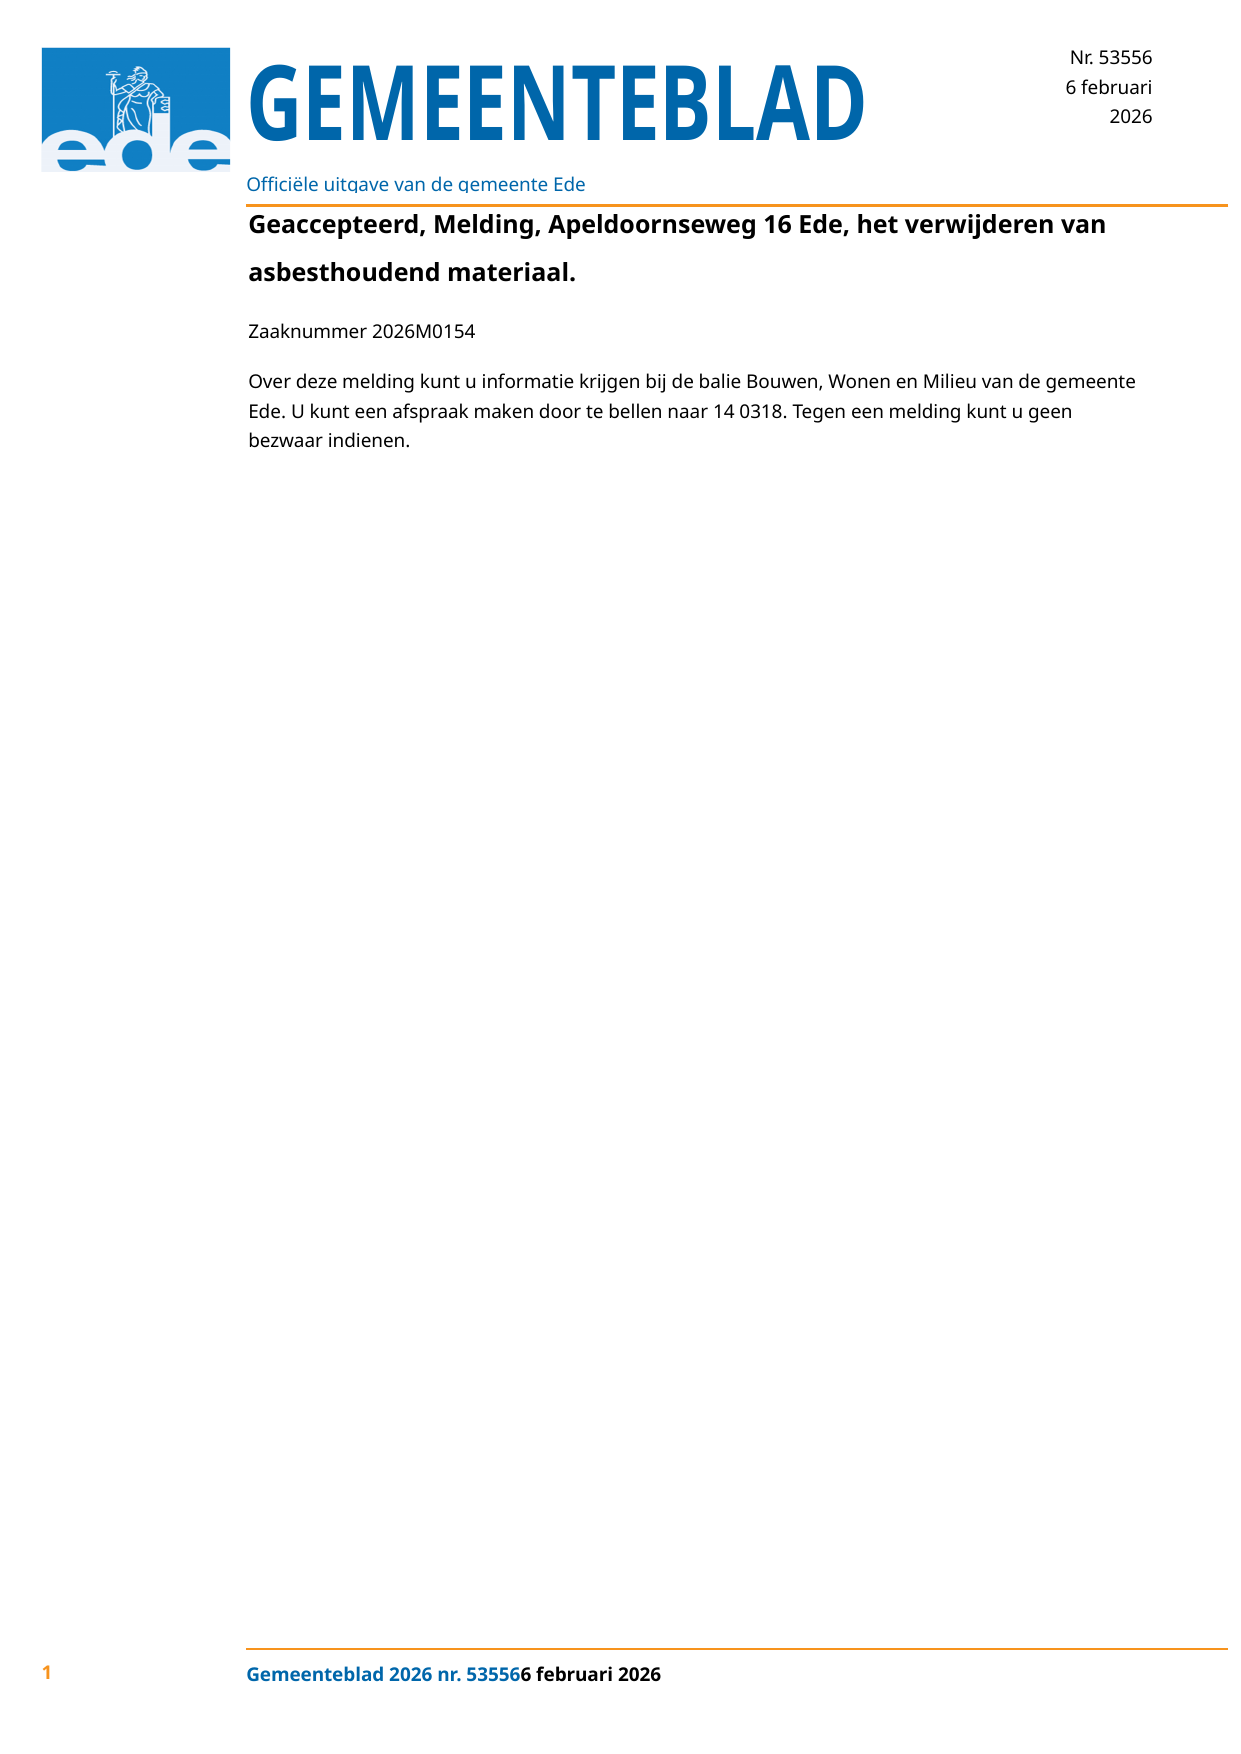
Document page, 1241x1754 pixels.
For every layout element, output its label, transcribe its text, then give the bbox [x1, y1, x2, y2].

text Geaccepteerd, Melding, Apeldoornseweg 16 Ede, het verwijderen van asbesthoudend materiaal. [248, 207, 1152, 288]
text Over deze melding kunt u informatie krijgen bij de balie Bouwen, Wonen en Milieu van de gemeente Ede. U kunt een afspraak maken door te bellen naar 14 0318. Tegen een melding kunt u geen bezwaar indienen. [248, 368, 1152, 453]
text Zaaknummer 2026M0154 [248, 318, 1152, 344]
picture [41, 47, 231, 172]
